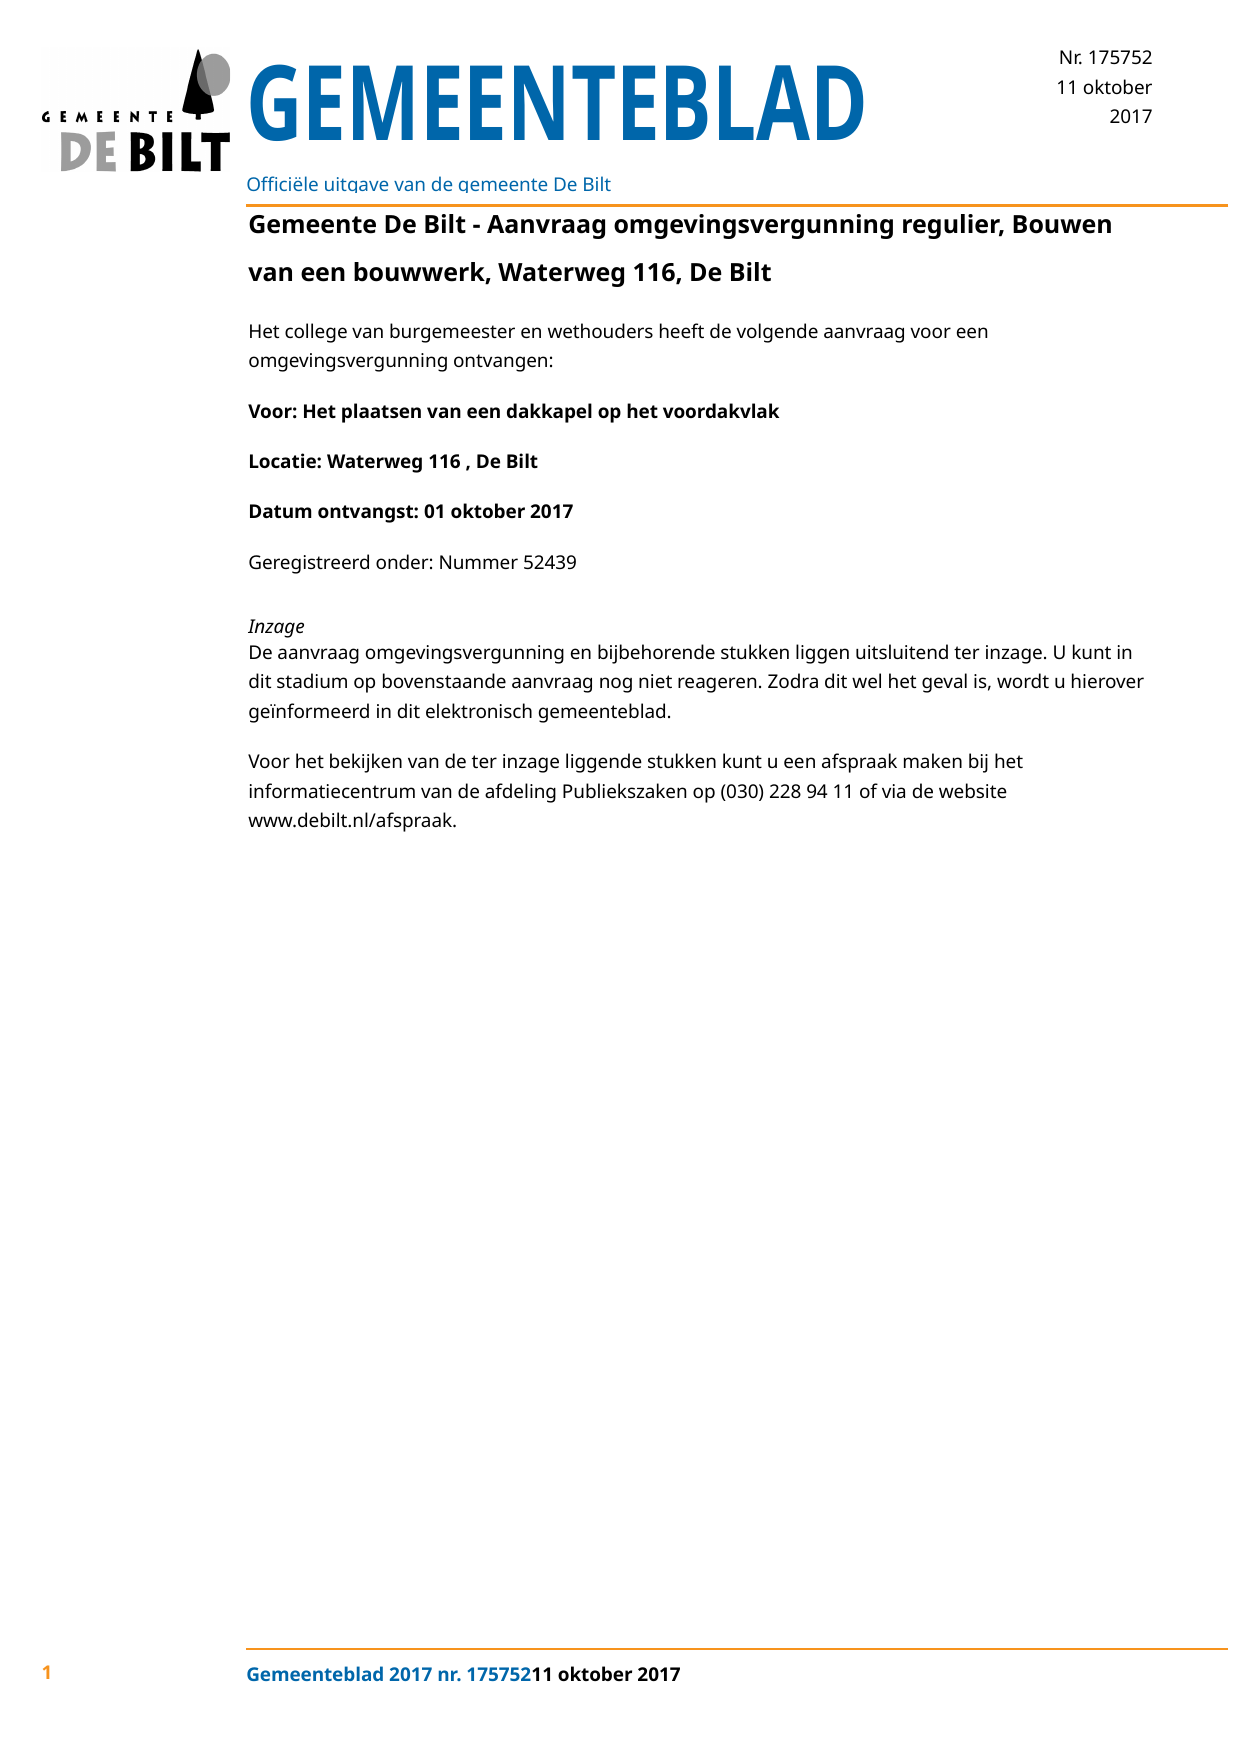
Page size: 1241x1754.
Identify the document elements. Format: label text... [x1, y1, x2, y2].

text Inzage [248, 613, 1152, 639]
text Het college van burgemeester en wethouders heeft de volgende aanvraag voor een omgevingsvergunning ontvangen: [248, 318, 1152, 373]
text Datum ontvangst: 01 oktober 2017 [248, 499, 1152, 524]
text Geregistreerd onder: Nummer 52439 [248, 549, 1152, 575]
picture [41, 47, 231, 172]
text Locatie: Waterweg 116 , De Bilt [248, 448, 1152, 474]
text Voor het bekijken van de ter inzage liggende stukken kunt u een afspraak maken bij het informatiecentrum van de afdeling Publiekszaken op (030) 228 94 11 of via de website www.debilt.nl/afspraak. [248, 748, 1152, 833]
text De aanvraag omgevingsvergunning en bijbehorende stukken liggen uitsluitend ter inzage. U kunt in dit stadium op bovenstaande aanvraag nog niet reageren. Zodra dit wel het geval is, wordt u hierover geïnformeerd in dit elektronisch gemeenteblad. [248, 639, 1152, 724]
text Gemeente De Bilt - Aanvraag omgevingsvergunning regulier, Bouwen van een bouwwerk, Waterweg 116, De Bilt [248, 207, 1152, 288]
text Voor: Het plaatsen van een dakkapel op het voordakvlak [248, 398, 1152, 424]
